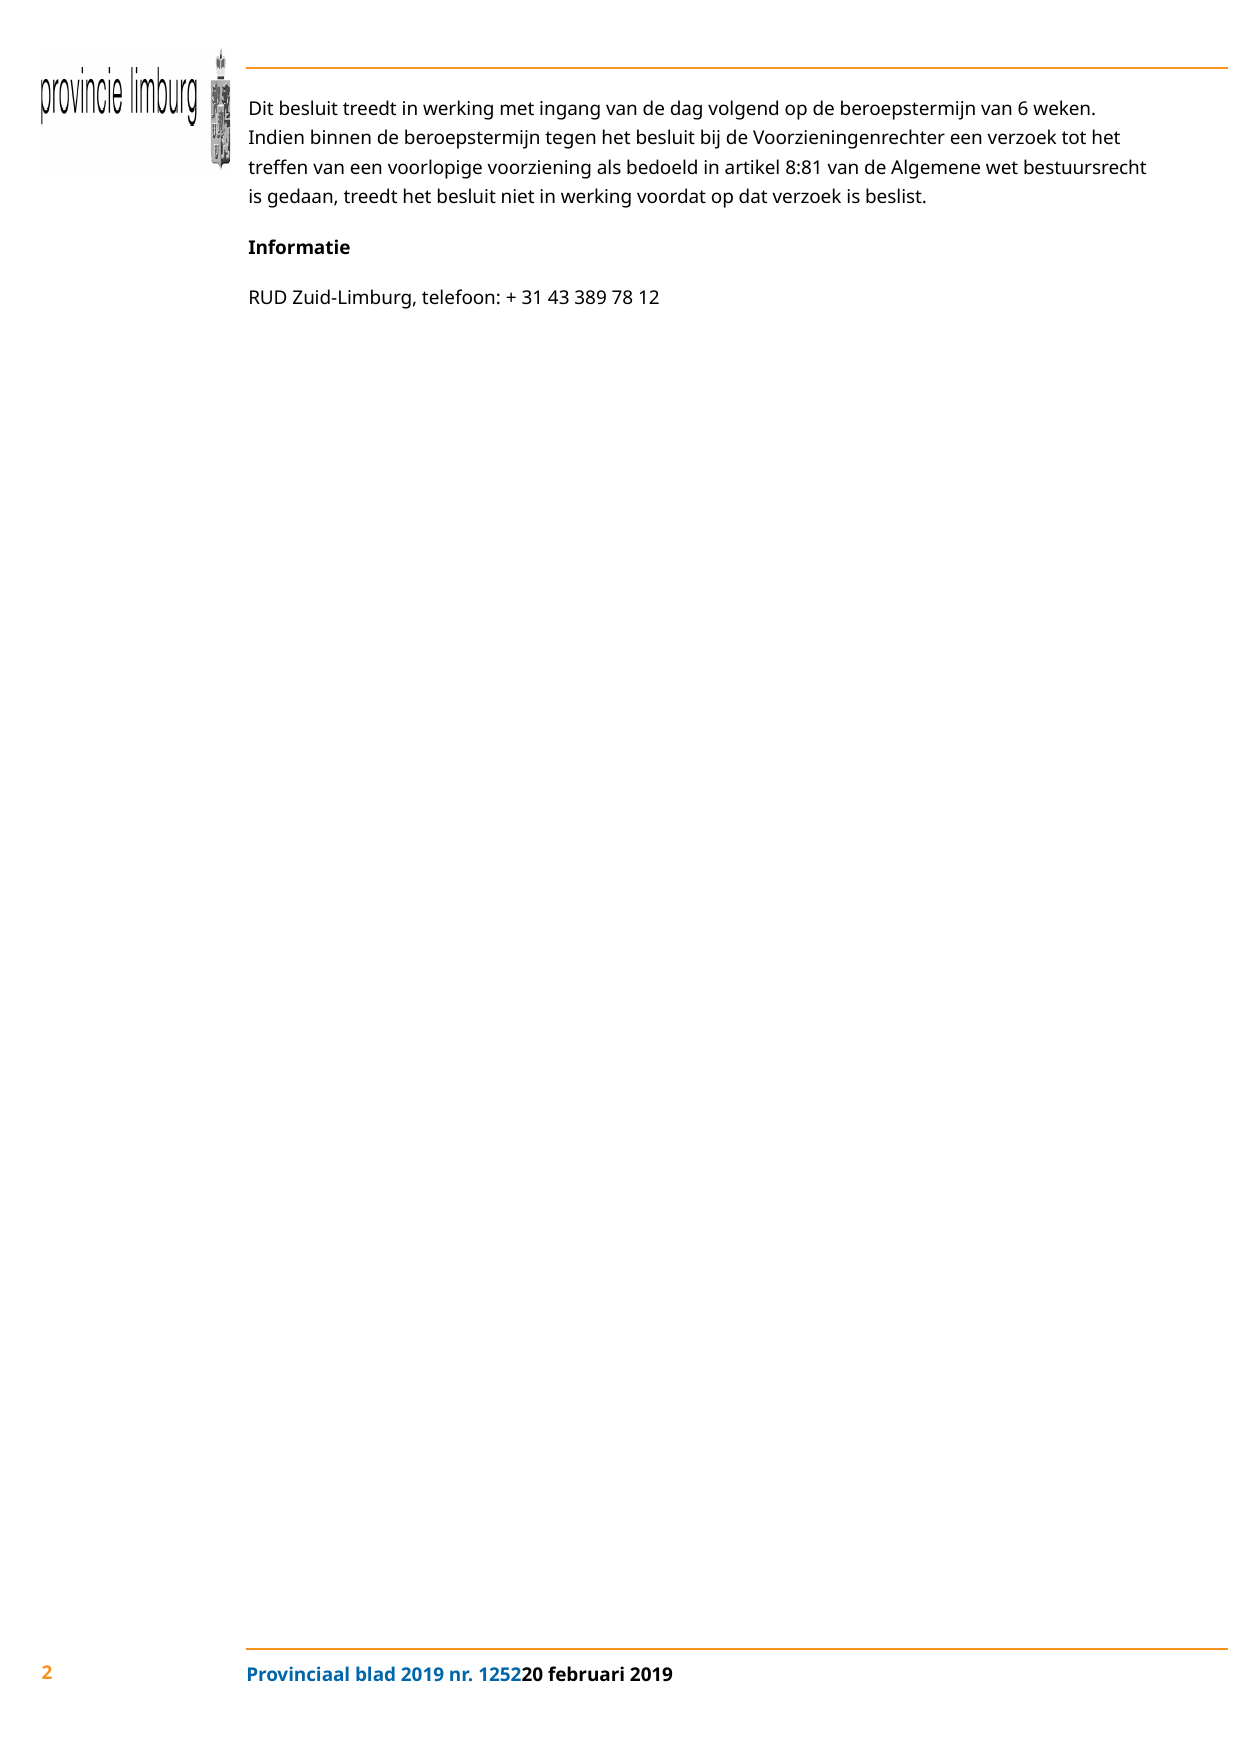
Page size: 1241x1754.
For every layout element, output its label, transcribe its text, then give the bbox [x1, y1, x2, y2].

picture [41, 47, 231, 172]
text Dit besluit treedt in werking met ingang van de dag volgend op de beroepstermijn van 6 weken. Indien binnen de beroepstermijn tegen het besluit bij de Voorzieningenrechter een verzoek tot het treffen van een voorlopige voorziening als bedoeld in artikel 8:81 van de Algemene wet bestuursrecht is gedaan, treedt het besluit niet in werking voordat op dat verzoek is beslist. [248, 95, 1152, 209]
text RUD Zuid-Limburg, telefoon: + 31 43 389 78 12 [248, 284, 1152, 310]
text Informatie [248, 234, 1152, 260]
